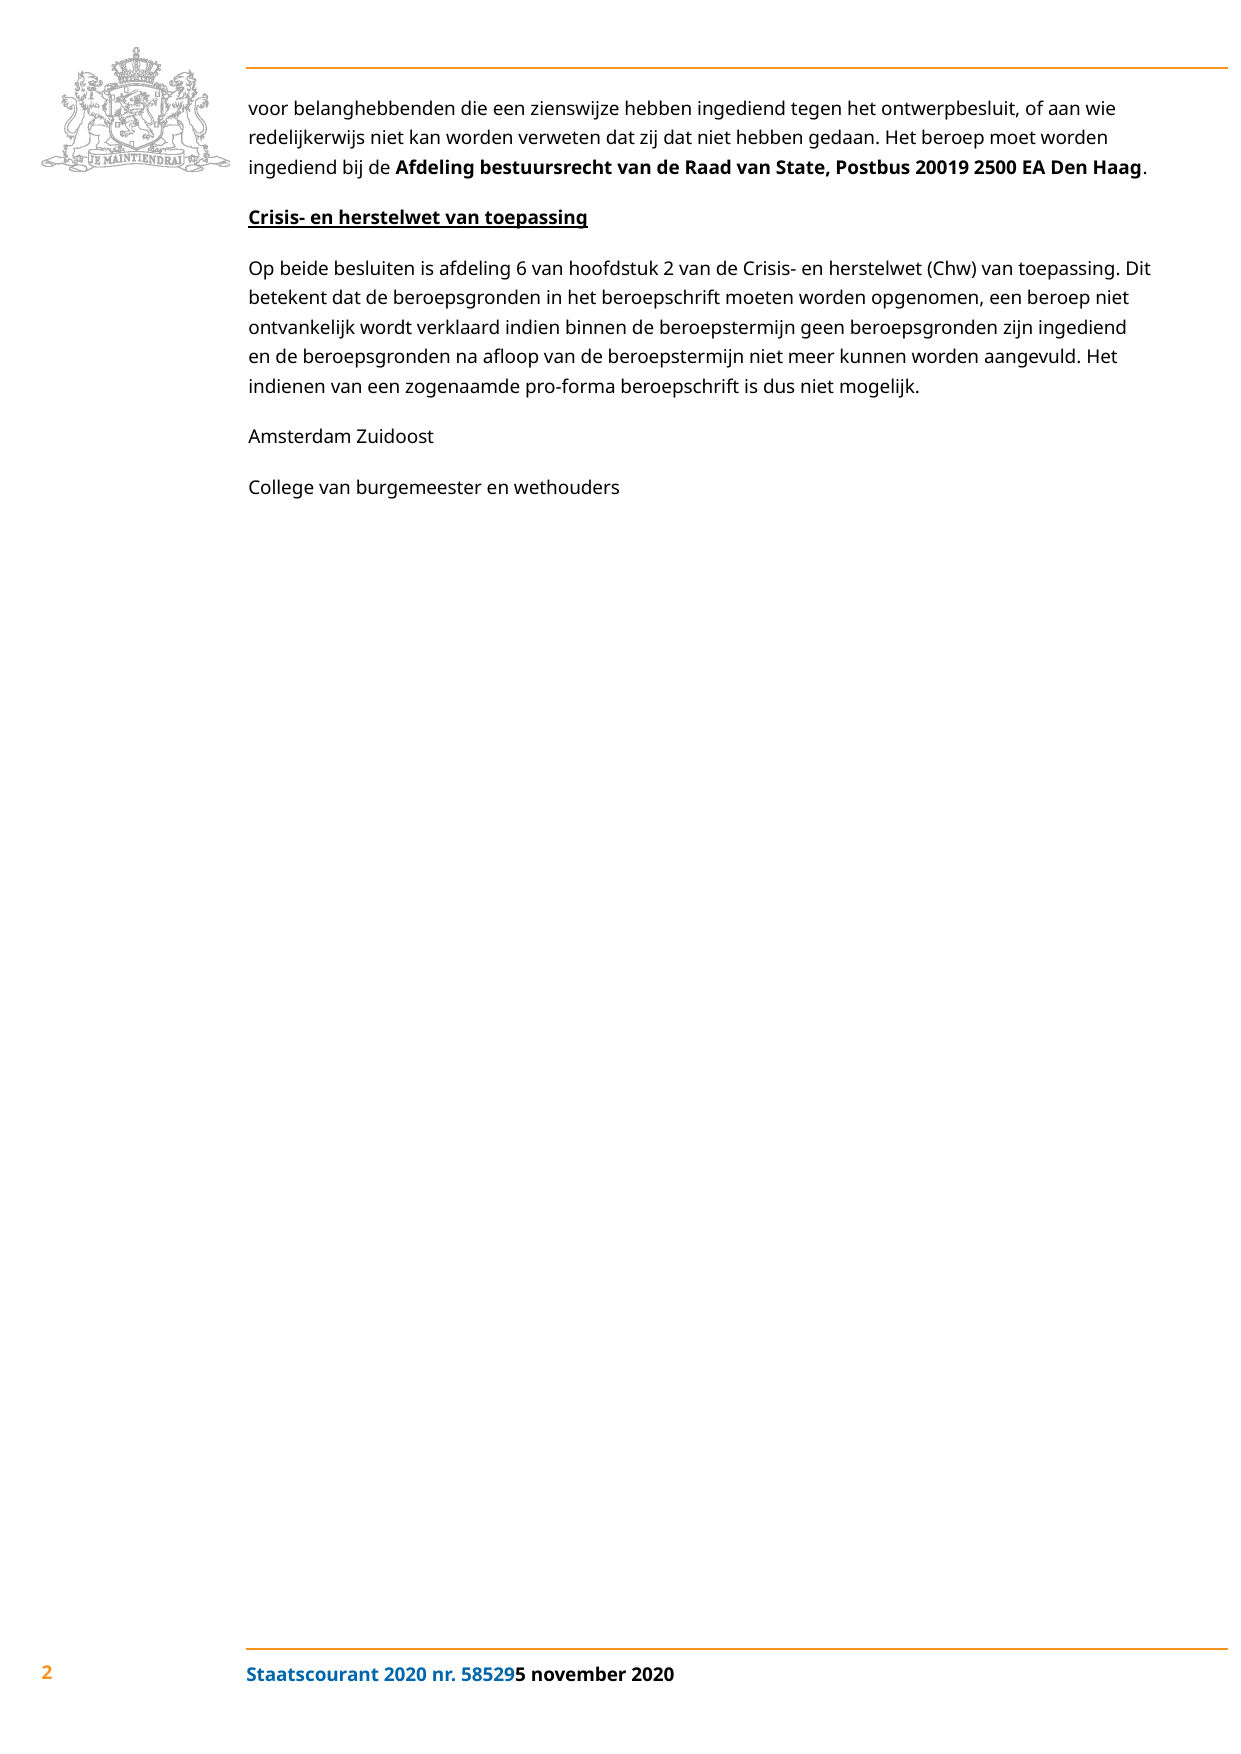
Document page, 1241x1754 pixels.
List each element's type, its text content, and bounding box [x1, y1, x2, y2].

text voor belanghebbenden die een zienswijze hebben ingediend tegen het ontwerpbesluit, of aan wie redelijkerwijs niet kan worden verweten dat zij dat niet hebben gedaan. Het beroep moet worden ingediend bij de Afdeling bestuursrecht van de Raad van State, Postbus 20019 2500 EA Den Haag. [248, 95, 1152, 180]
picture [41, 47, 231, 172]
text Op beide besluiten is afdeling 6 van hoofdstuk 2 van de Crisis- en herstelwet (Chw) van toepassing. Dit betekent dat de beroepsgronden in het beroepschrift moeten worden opgenomen, een beroep niet ontvankelijk wordt verklaard indien binnen de beroepstermijn geen beroepsgronden zijn ingediend en de beroepsgronden na afloop van de beroepstermijn niet meer kunnen worden aangevuld. Het indienen van een zogenaamde pro-forma beroepschrift is dus niet mogelijk. [248, 255, 1152, 399]
text Amsterdam Zuidoost [248, 423, 1152, 449]
text College van burgemeester en wethouders [248, 474, 1152, 500]
text Crisis- en herstelwet van toepassing [248, 204, 1152, 230]
